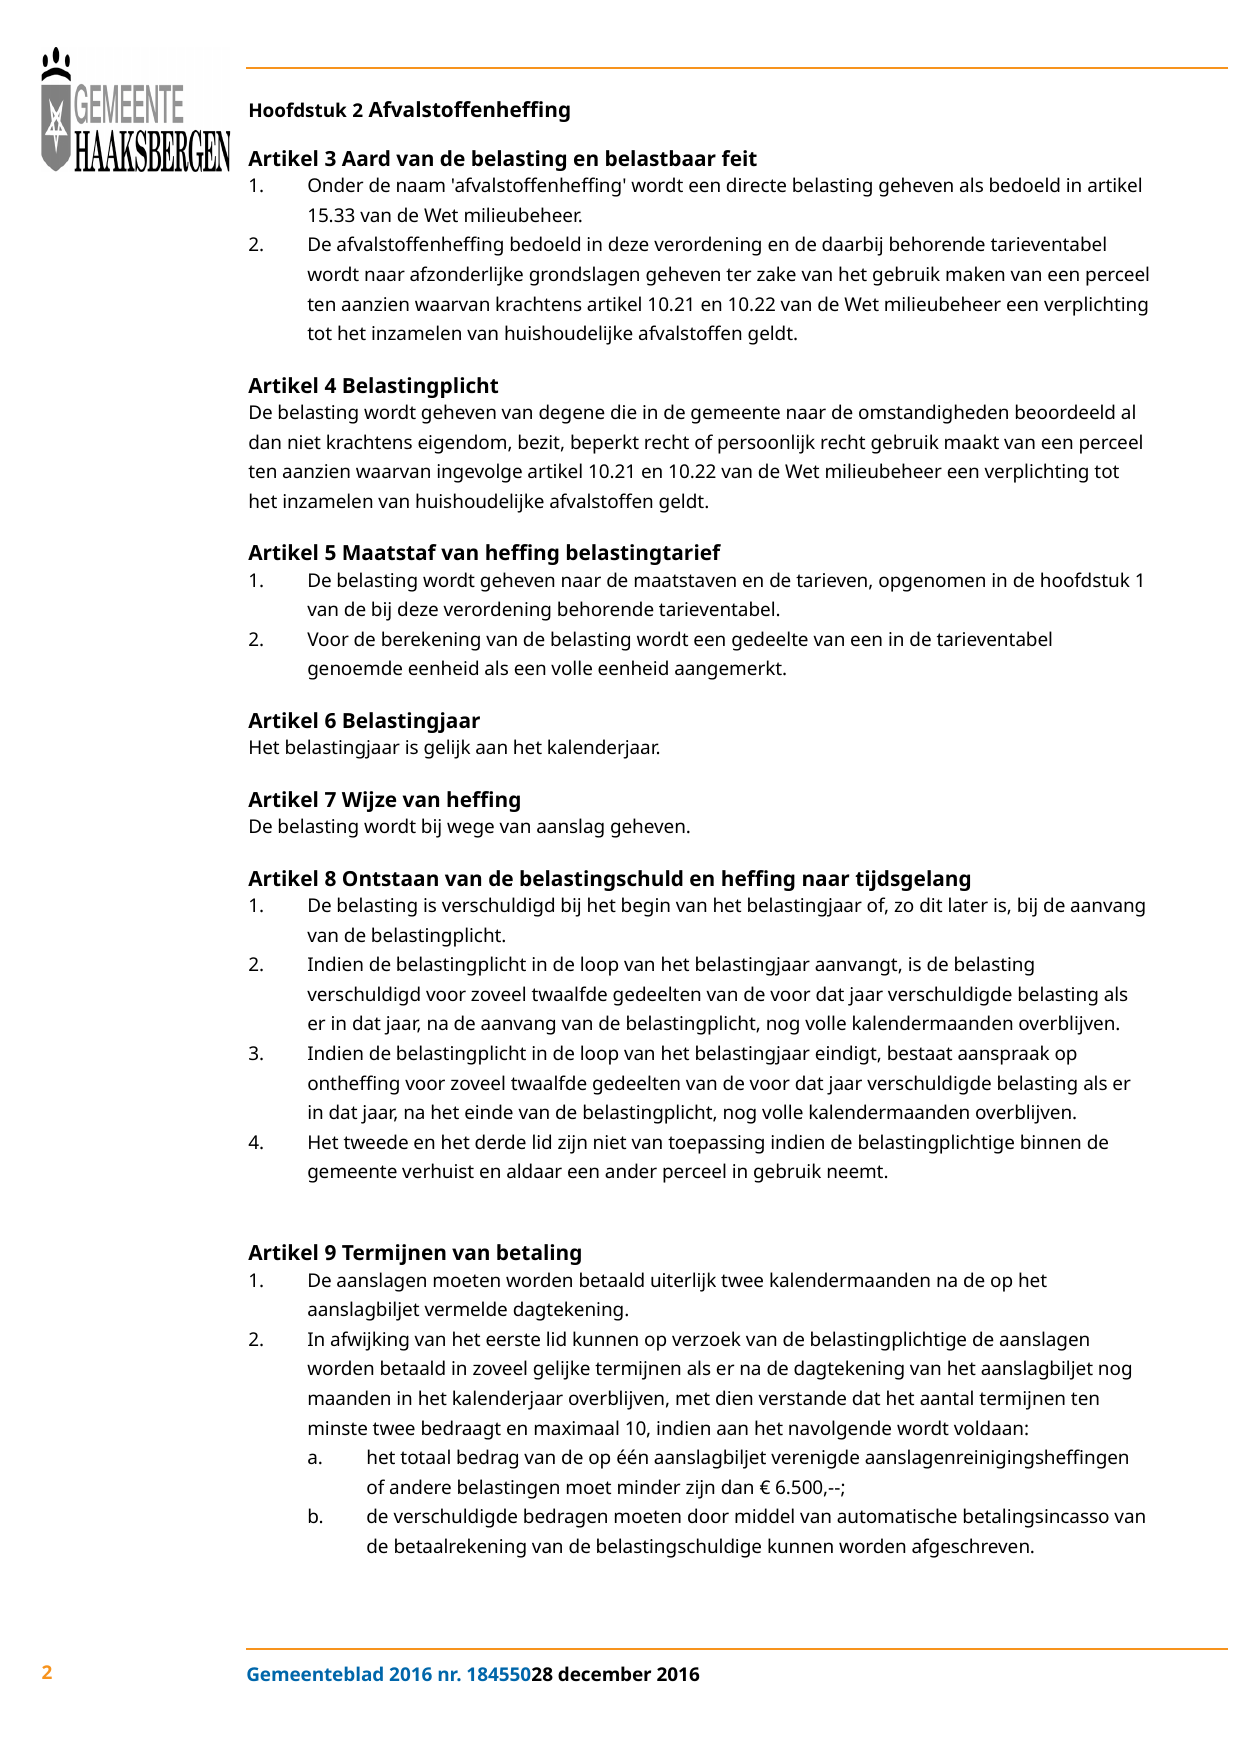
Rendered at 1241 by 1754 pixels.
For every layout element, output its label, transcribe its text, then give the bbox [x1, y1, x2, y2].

text Artikel 4 Belastingplicht [248, 371, 1152, 399]
list De afvalstoffenheffing bedoeld in deze verordening en de daarbij behorende tarieventabel wordt naar afzonderlijke grondslagen geheven ter zake van het gebruik maken van een perceel ten aanzien waarvan krachtens artikel 10.21 en 10.22 van de Wet milieubeheer een verplichting tot het inzamelen van huishoudelijke afvalstoffen geldt. [248, 232, 1152, 346]
text Artikel 8 Ontstaan van de belastingschuld en heffing naar tijdsgelang [248, 864, 1152, 892]
text De belasting wordt geheven van degene die in de gemeente naar de omstandigheden beoordeeld al dan niet krachtens eigendom, bezit, beperkt recht of persoonlijk recht gebruik maakt van een perceel ten aanzien waarvan ingevolge artikel 10.21 en 10.22 van de Wet milieubeheer een verplichting tot het inzamelen van huishoudelijke afvalstoffen geldt. [248, 399, 1152, 514]
text Artikel 9 Termijnen van betaling [248, 1238, 1152, 1267]
list De belasting wordt geheven naar de maatstaven en de tarieven, opgenomen in de hoofdstuk 1 van de bij deze verordening behorende tarieventabel. [248, 567, 1152, 622]
text Artikel 5 Maatstaf van heffing belastingtarief [248, 538, 1152, 567]
picture [41, 47, 231, 172]
list Indien de belastingplicht in de loop van het belastingjaar eindigt, bestaat aanspraak op ontheffing voor zoveel twaalfde gedeelten van de voor dat jaar verschuldigde belasting als er in dat jaar, na het einde van de belastingplicht, nog volle kalendermaanden overblijven. [248, 1040, 1152, 1125]
text Het belastingjaar is gelijk aan het kalenderjaar. [248, 734, 1152, 760]
text De belasting wordt bij wege van aanslag geheven. [248, 813, 1152, 839]
text Artikel 3 Aard van de belasting en belastbaar feit [248, 144, 1152, 172]
list het totaal bedrag van de op één aanslagbiljet verenigde aanslagenreinigingsheffingen of andere belastingen moet minder zijn dan € 6.500,--; [307, 1444, 1152, 1500]
list Het tweede en het derde lid zijn niet van toepassing indien de belastingplichtige binnen de gemeente verhuist en aldaar een ander perceel in gebruik neemt. [248, 1129, 1152, 1184]
text Artikel 6 Belastingjaar [248, 706, 1152, 734]
list de verschuldigde bedragen moeten door middel van automatische betalingsincasso van de betaalrekening van de belastingschuldige kunnen worden afgeschreven. [307, 1503, 1152, 1559]
text Hoofdstuk 2 Afvalstoffenheffing [248, 95, 1152, 123]
text Artikel 7 Wijze van heffing [248, 785, 1152, 813]
list Onder de naam 'afvalstoffenheffing' wordt een directe belasting geheven als bedoeld in artikel 15.33 van de Wet milieubeheer. [248, 172, 1152, 228]
list Voor de berekening van de belasting wordt een gedeelte van een in de tarieventabel genoemde eenheid als een volle eenheid aangemerkt. [248, 626, 1152, 681]
list Indien de belastingplicht in de loop van het belastingjaar aanvangt, is de belasting verschuldigd voor zoveel twaalfde gedeelten van de voor dat jaar verschuldigde belasting als er in dat jaar, na de aanvang van de belastingplicht, nog volle kalendermaanden overblijven. [248, 951, 1152, 1036]
list De aanslagen moeten worden betaald uiterlijk twee kalendermaanden na de op het aanslagbiljet vermelde dagtekening. [248, 1267, 1152, 1322]
list De belasting is verschuldigd bij het begin van het belastingjaar of, zo dit later is, bij de aanvang van de belastingplicht. [248, 892, 1152, 947]
list In afwijking van het eerste lid kunnen op verzoek van de belastingplichtige de aanslagen worden betaald in zoveel gelijke termijnen als er na de dagtekening van het aanslagbiljet nog maanden in het kalenderjaar overblijven, met dien verstande dat het aantal termijnen ten minste twee bedraagt en maximaal 10, indien aan het navolgende wordt voldaan: [248, 1326, 1152, 1441]
